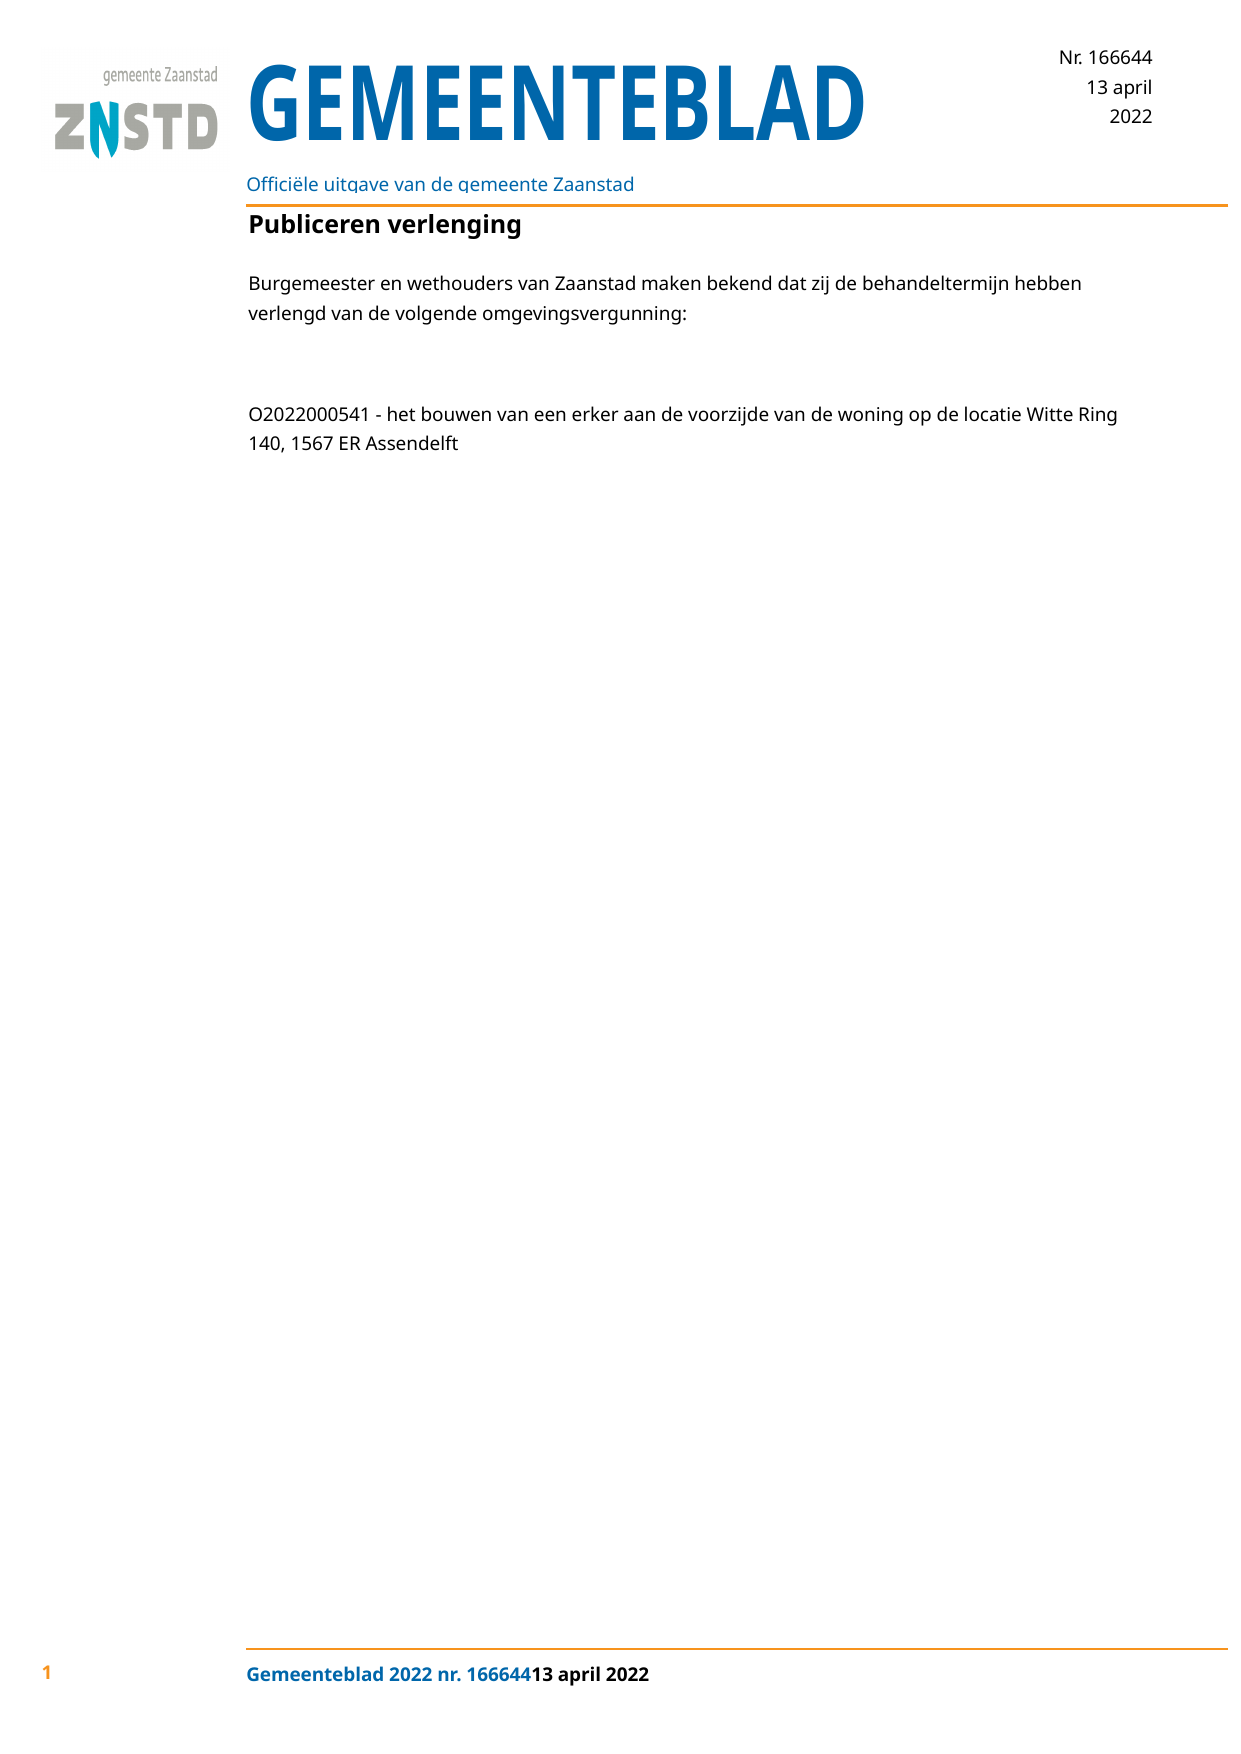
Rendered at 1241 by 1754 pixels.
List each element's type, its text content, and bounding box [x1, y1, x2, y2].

picture [41, 47, 231, 172]
text Burgemeester en wethouders van Zaanstad maken bekend dat zij de behandeltermijn hebben verlengd van de volgende omgevingsvergunning: [248, 270, 1152, 326]
text Publiceren verlenging [248, 207, 1152, 241]
text O2022000541 - het bouwen van een erker aan de voorzijde van de woning op de locatie Witte Ring 140, 1567 ER Assendelft [248, 401, 1152, 456]
